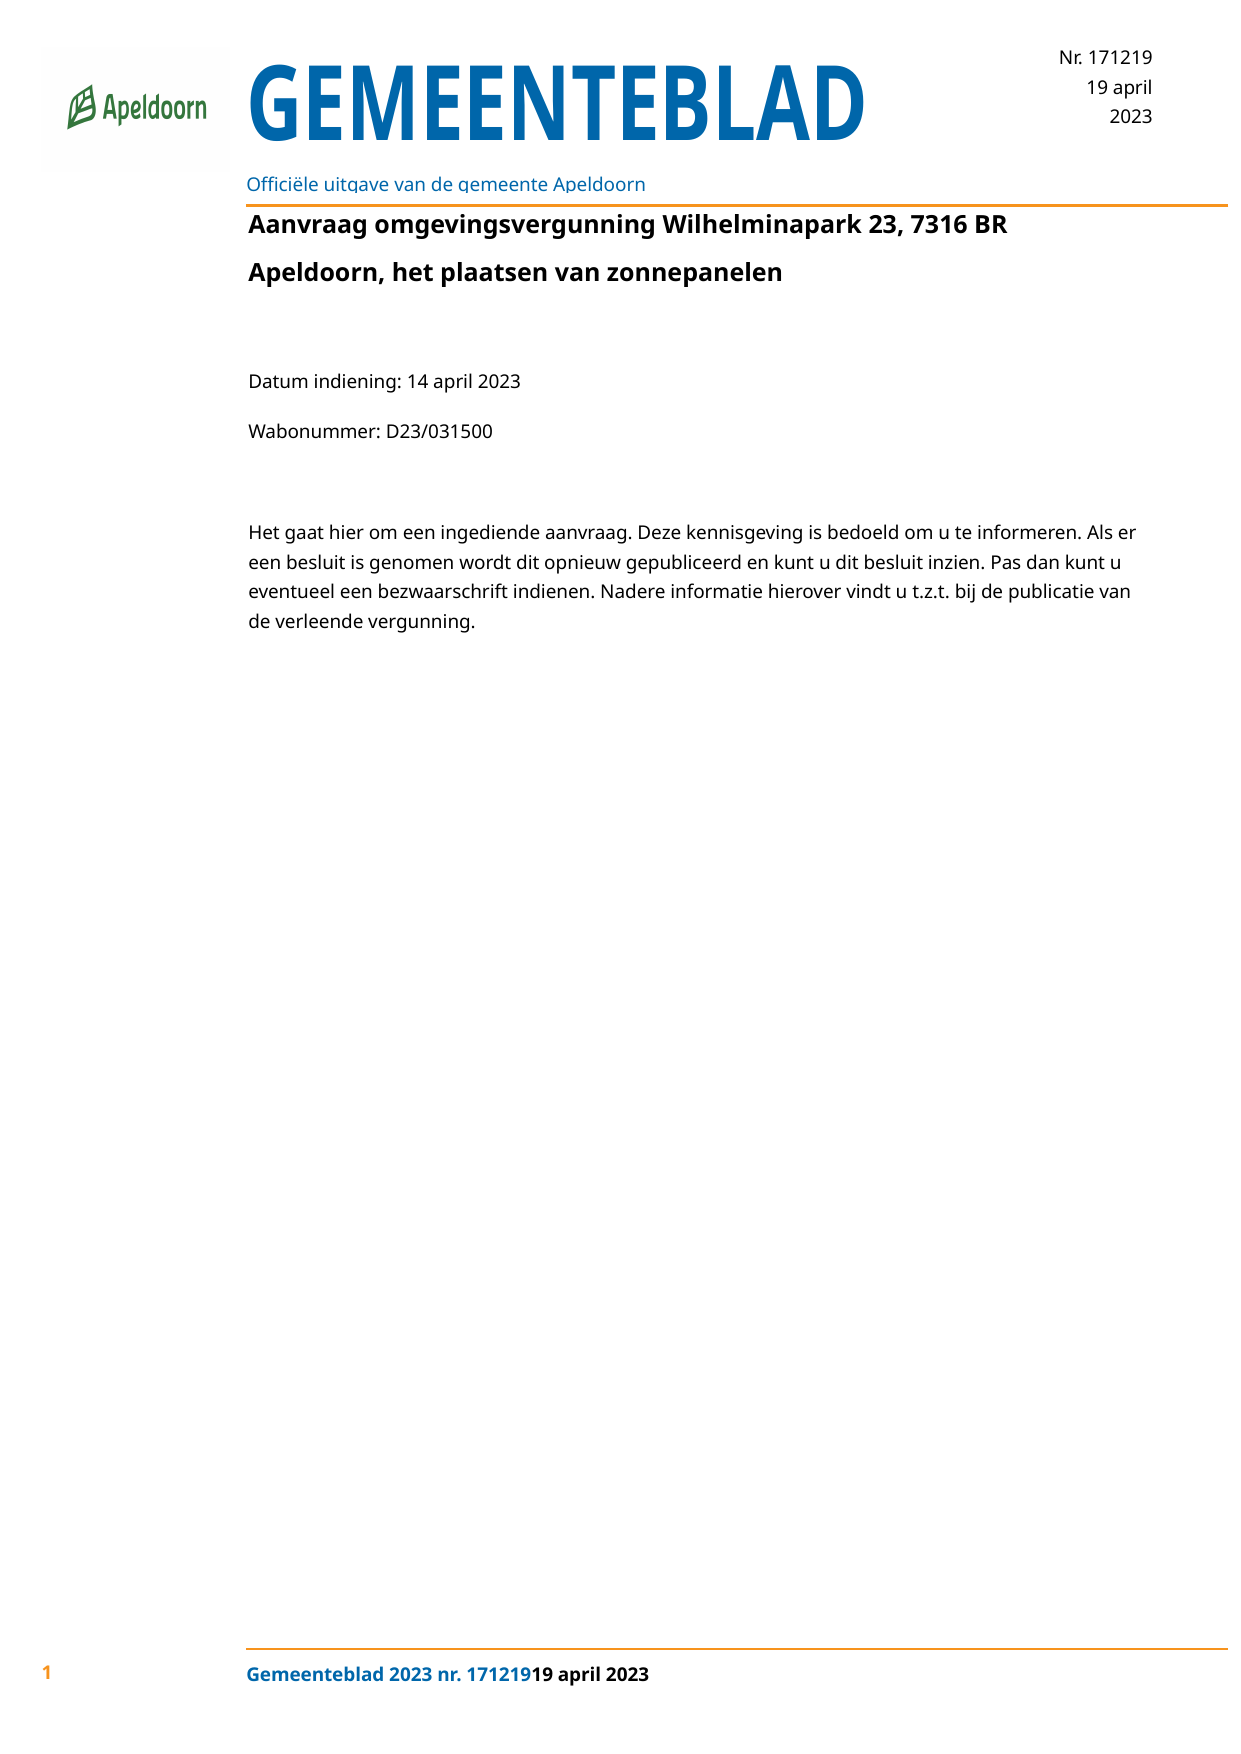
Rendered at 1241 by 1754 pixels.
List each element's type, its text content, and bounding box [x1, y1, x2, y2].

picture [41, 47, 231, 172]
text Het gaat hier om een ingediende aanvraag. Deze kennisgeving is bedoeld om u te informeren. Als er een besluit is genomen wordt dit opnieuw gepubliceerd en kunt u dit besluit inzien. Pas dan kunt u eventueel een bezwaarschrift indienen. Nadere informatie hierover vindt u t.z.t. bij de publicatie van de verleende vergunning. [248, 519, 1152, 634]
text Datum indiening: 14 april 2023 [248, 368, 1152, 394]
text Aanvraag omgevingsvergunning Wilhelminapark 23, 7316 BR Apeldoorn, het plaatsen van zonnepanelen [248, 207, 1152, 288]
text Wabonummer: D23/031500 [248, 419, 1152, 444]
